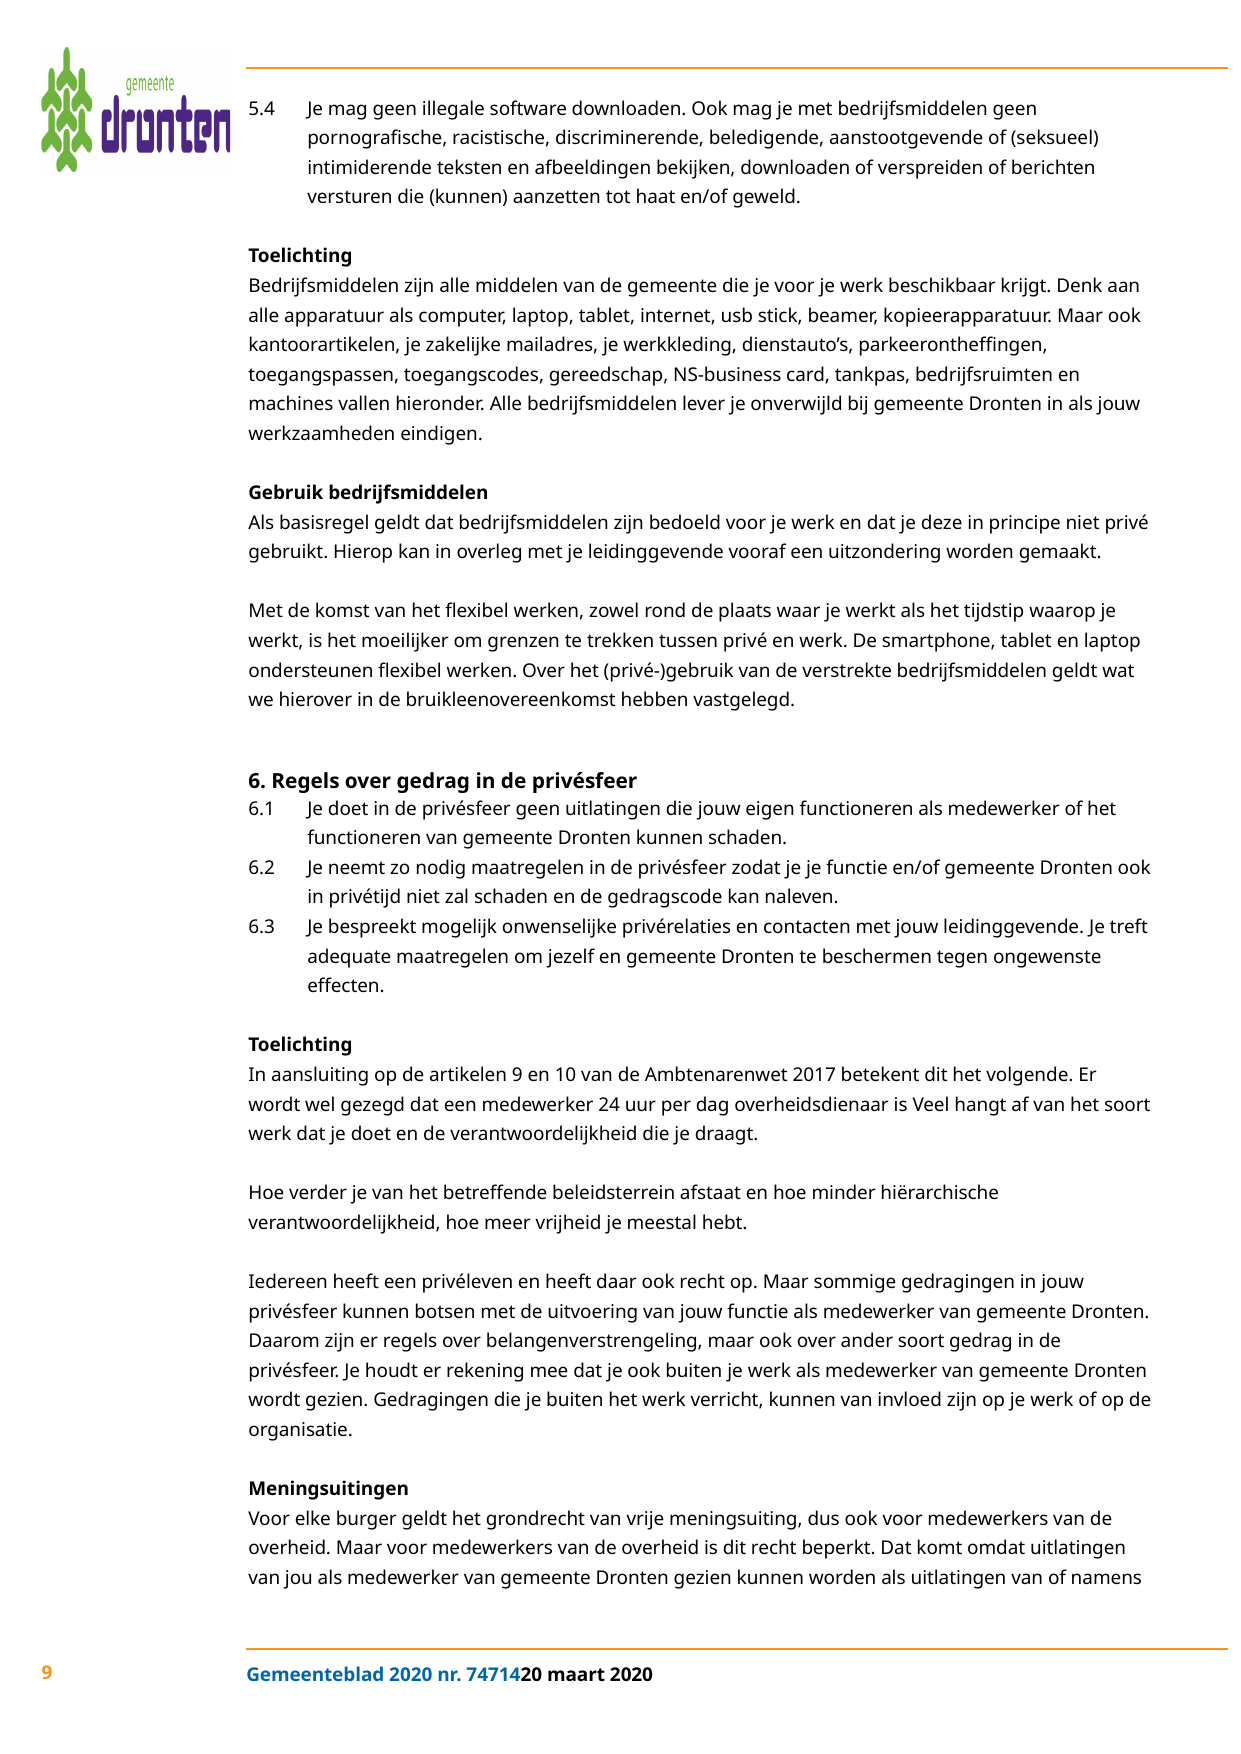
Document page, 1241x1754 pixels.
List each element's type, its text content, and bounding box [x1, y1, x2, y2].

text Bedrijfsmiddelen zijn alle middelen van de gemeente die je voor je werk beschikbaar krijgt. Denk aan alle apparatuur als computer, laptop, tablet, internet, usb stick, beamer, kopieerapparatuur. Maar ook kantoorartikelen, je zakelijke mailadres, je werkkleding, dienstauto’s, parkeerontheffingen, toegangspassen, toegangscodes, gereedschap, NS-business card, tankpas, bedrijfsruimten en machines vallen hieronder. Alle bedrijfsmiddelen lever je onverwijld bij gemeente Dronten in als jouw werkzaamheden eindigen. [248, 272, 1152, 446]
text Als basisregel geldt dat bedrijfsmiddelen zijn bedoeld voor je werk en dat je deze in principe niet privé gebruikt. Hierop kan in overleg met je leidinggevende vooraf een uitzondering worden gemaakt. [248, 509, 1152, 564]
text Hoe verder je van het betreffende beleidsterrein afstaat en hoe minder hiërarchische verantwoordelijkheid, hoe meer vrijheid je meestal hebt. [248, 1179, 1152, 1235]
text Voor elke burger geldt het grondrecht van vrije meningsuiting, dus ook voor medewerkers van de overheid. Maar voor medewerkers van de overheid is dit recht beperkt. Dat komt omdat uitlatingen van jou als medewerker van gemeente Dronten gezien kunnen worden als uitlatingen van of namens [248, 1505, 1152, 1590]
list Je mag geen illegale software downloaden. Ook mag je met bedrijfsmiddelen geen pornografische, racistische, discriminerende, beledigende, aanstootgevende of (seksueel) intimiderende teksten en afbeeldingen bekijken, downloaden of verspreiden of berichten versturen die (kunnen) aanzetten tot haat en/of geweld. [248, 95, 1152, 209]
text In aansluiting op de artikelen 9 en 10 van de Ambtenarenwet 2017 betekent dit het volgende. Er wordt wel gezegd dat een medewerker 24 uur per dag overheidsdienaar is Veel hangt af van het soort werk dat je doet en de verantwoordelijkheid die je draagt. [248, 1061, 1152, 1146]
text 6. Regels over gedrag in de privésfeer [248, 766, 1152, 795]
text Iedereen heeft een privéleven en heeft daar ook recht op. Maar sommige gedragingen in jouw privésfeer kunnen botsen met de uitvoering van jouw functie als medewerker van gemeente Dronten. Daarom zijn er regels over belangenverstrengeling, maar ook over ander soort gedrag in de privésfeer. Je houdt er rekening mee dat je ook buiten je werk als medewerker van gemeente Dronten wordt gezien. Gedragingen die je buiten het werk verricht, kunnen van invloed zijn op je werk of op de organisatie. [248, 1268, 1152, 1442]
list Je doet in de privésfeer geen uitlatingen die jouw eigen functioneren als medewerker of het functioneren van gemeente Dronten kunnen schaden. [248, 795, 1152, 850]
text Toelichting [248, 243, 1152, 268]
text Met de komst van het flexibel werken, zowel rond de plaats waar je werkt als het tijdstip waarop je werkt, is het moeilijker om grenzen te trekken tussen privé en werk. De smartphone, tablet en laptop ondersteunen flexibel werken. Over het (privé-)gebruik van de verstrekte bedrijfsmiddelen geldt wat we hierover in de bruikleenovereenkomst hebben vastgelegd. [248, 598, 1152, 712]
list Je bespreekt mogelijk onwenselijke privérelaties en contacten met jouw leidinggevende. Je treft adequate maatregelen om jezelf en gemeente Dronten te beschermen tegen ongewenste effecten. [248, 913, 1152, 998]
list Je neemt zo nodig maatregelen in de privésfeer zodat je je functie en/of gemeente Dronten ook in privétijd niet zal schaden en de gedragscode kan naleven. [248, 854, 1152, 909]
text Meningsuitingen [248, 1475, 1152, 1501]
text Toelichting [248, 1032, 1152, 1057]
text Gebruik bedrijfsmiddelen [248, 479, 1152, 505]
picture [41, 47, 231, 172]
